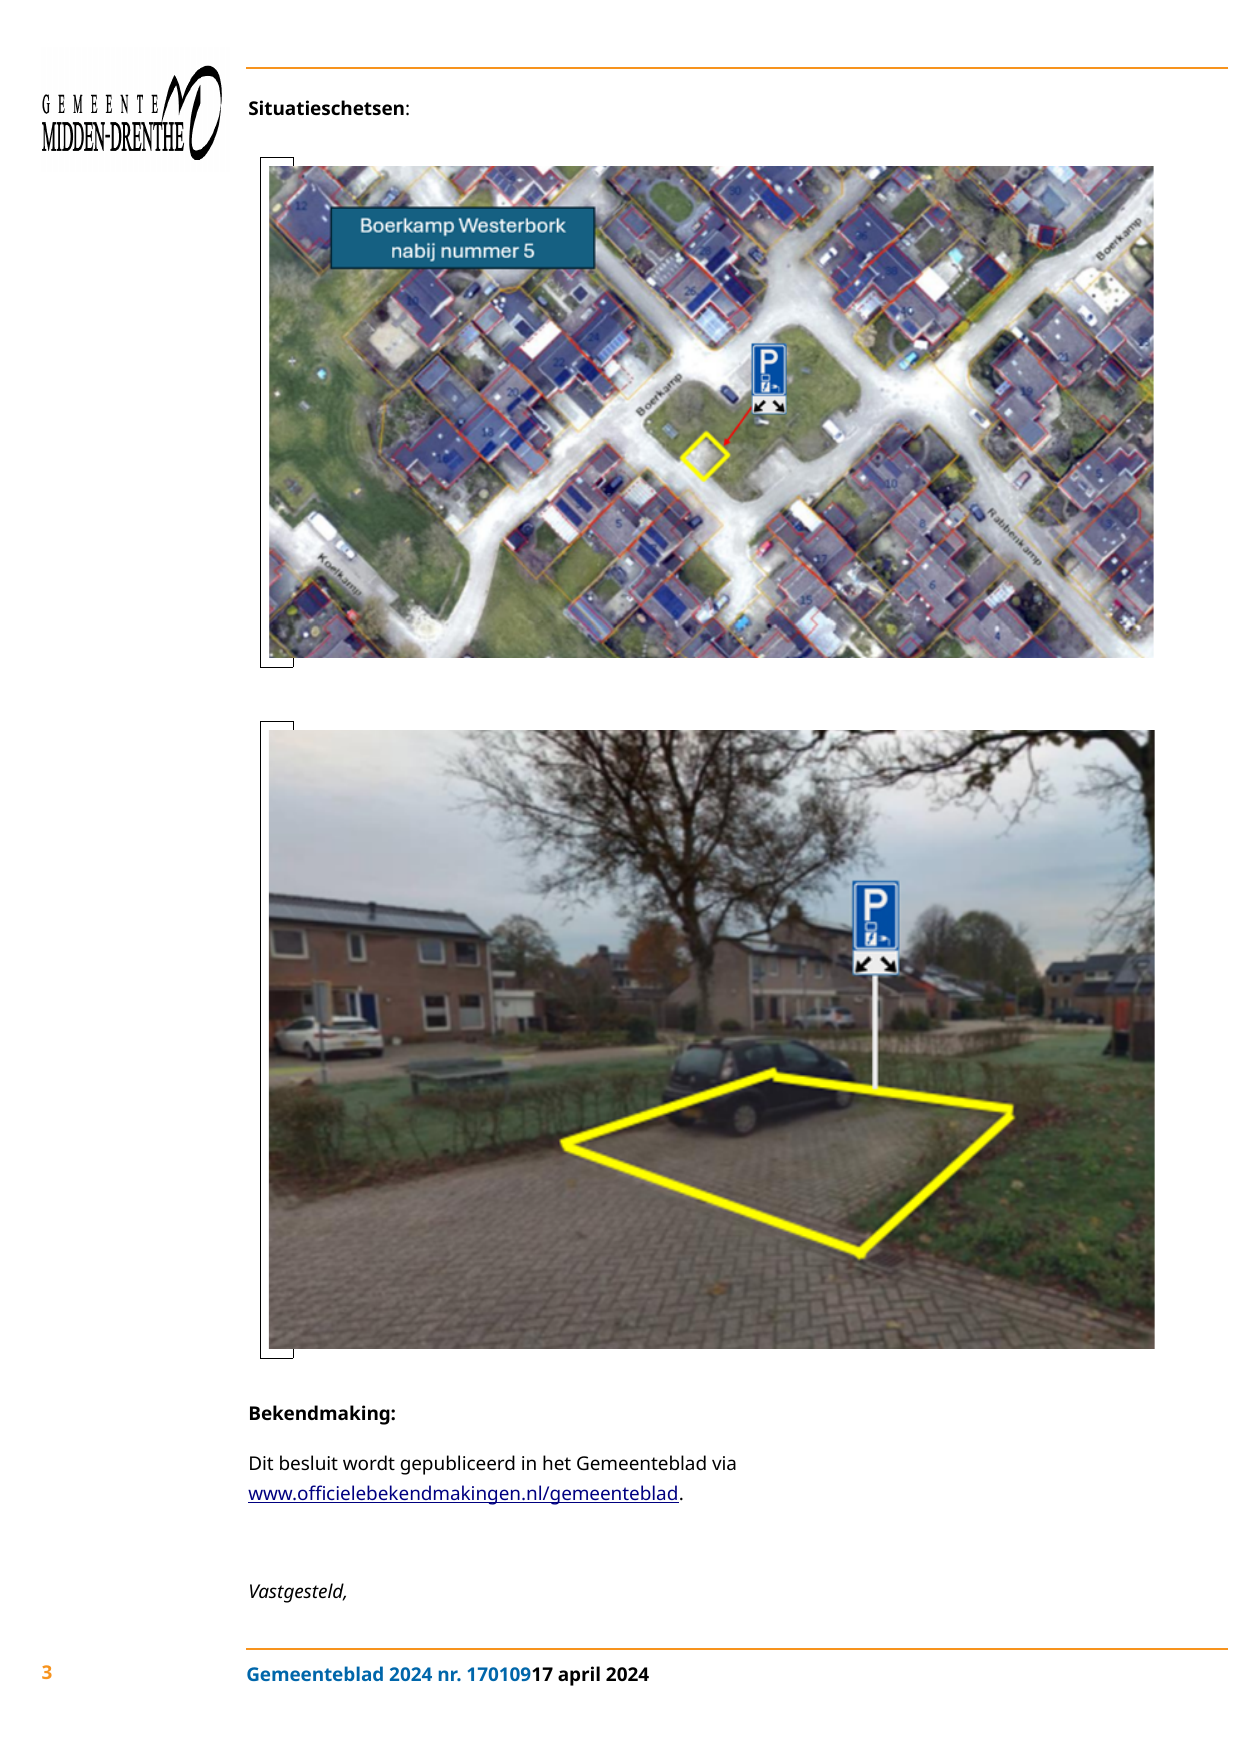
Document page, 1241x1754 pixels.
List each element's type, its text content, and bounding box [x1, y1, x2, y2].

text Situatieschetsen: [248, 95, 1152, 121]
picture [268, 730, 1155, 1349]
text Vastgesteld, [248, 1578, 1152, 1604]
text Bekendmaking: [248, 1400, 1152, 1426]
picture [268, 166, 1155, 658]
text Dit besluit wordt gepubliceerd in het Gemeenteblad via www.officielebekendmakingen.nl/gemeenteblad. [248, 1450, 1152, 1506]
picture [41, 47, 231, 172]
